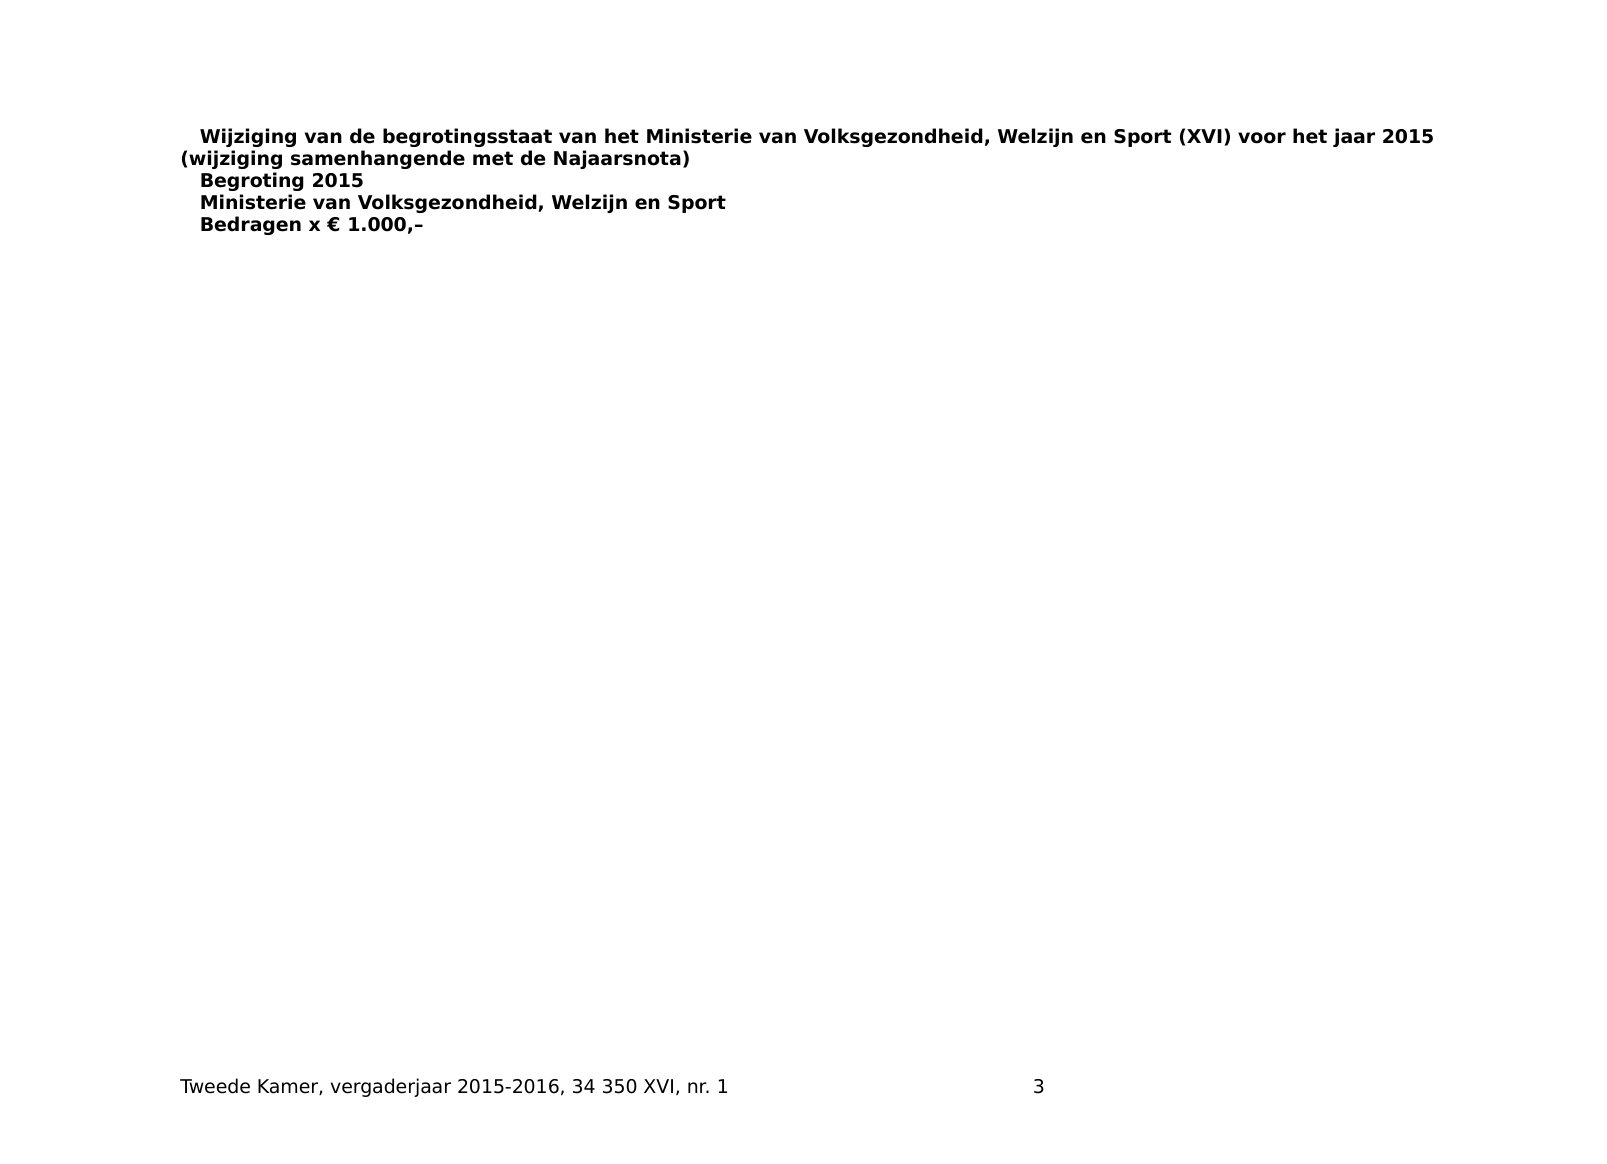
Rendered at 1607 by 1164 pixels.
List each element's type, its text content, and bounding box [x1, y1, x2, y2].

text Bedragen x € 1.000,– [180, 213, 1529, 236]
text Begroting 2015 [180, 169, 1529, 192]
text Ministerie van Volksgezondheid, Welzijn en Sport [180, 192, 1529, 213]
text Wijziging van de begrotingsstaat van het Ministerie van Volksgezondheid, Welzijn en Sport (XVI) voor het jaar 2015 (wijziging samenhangende met de Najaarsnota) [180, 126, 1529, 169]
